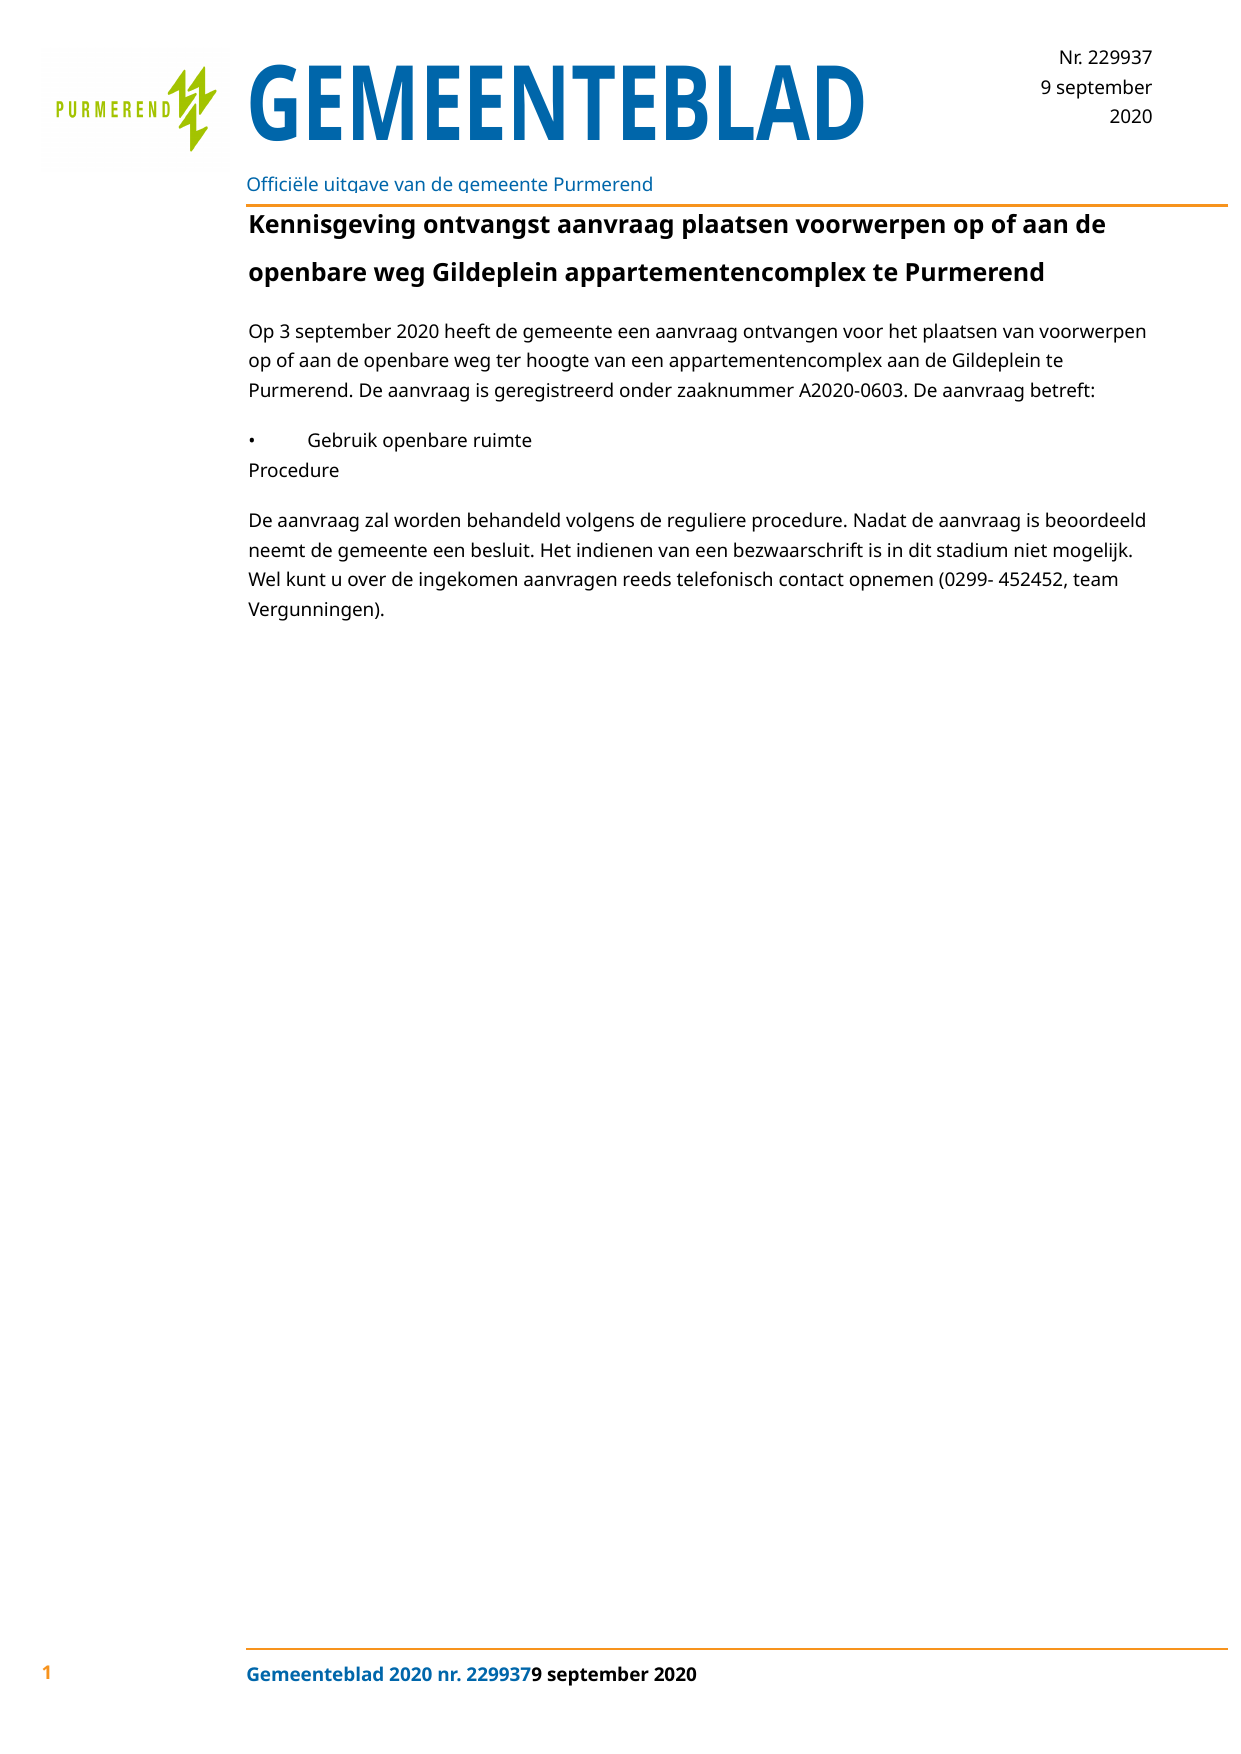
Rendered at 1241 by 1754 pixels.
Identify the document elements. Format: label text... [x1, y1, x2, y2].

text Op 3 september 2020 heeft de gemeente een aanvraag ontvangen voor het plaatsen van voorwerpen op of aan de openbare weg ter hoogte van een appartementencomplex aan de Gildeplein te Purmerend. De aanvraag is geregistreerd onder zaaknummer A2020-0603. De aanvraag betreft: [248, 318, 1152, 403]
text De aanvraag zal worden behandeld volgens de reguliere procedure. Nadat de aanvraag is beoordeeld neemt de gemeente een besluit. Het indienen van een bezwaarschrift is in dit stadium niet mogelijk. Wel kunt u over de ingekomen aanvragen reeds telefonisch contact opnemen (0299- 452452, team Vergunningen). [248, 507, 1152, 622]
text Procedure [248, 457, 1152, 483]
list Gebruik openbare ruimte [248, 427, 1152, 453]
picture [41, 47, 231, 172]
text Kennisgeving ontvangst aanvraag plaatsen voorwerpen op of aan de openbare weg Gildeplein appartementencomplex te Purmerend [248, 207, 1152, 288]
